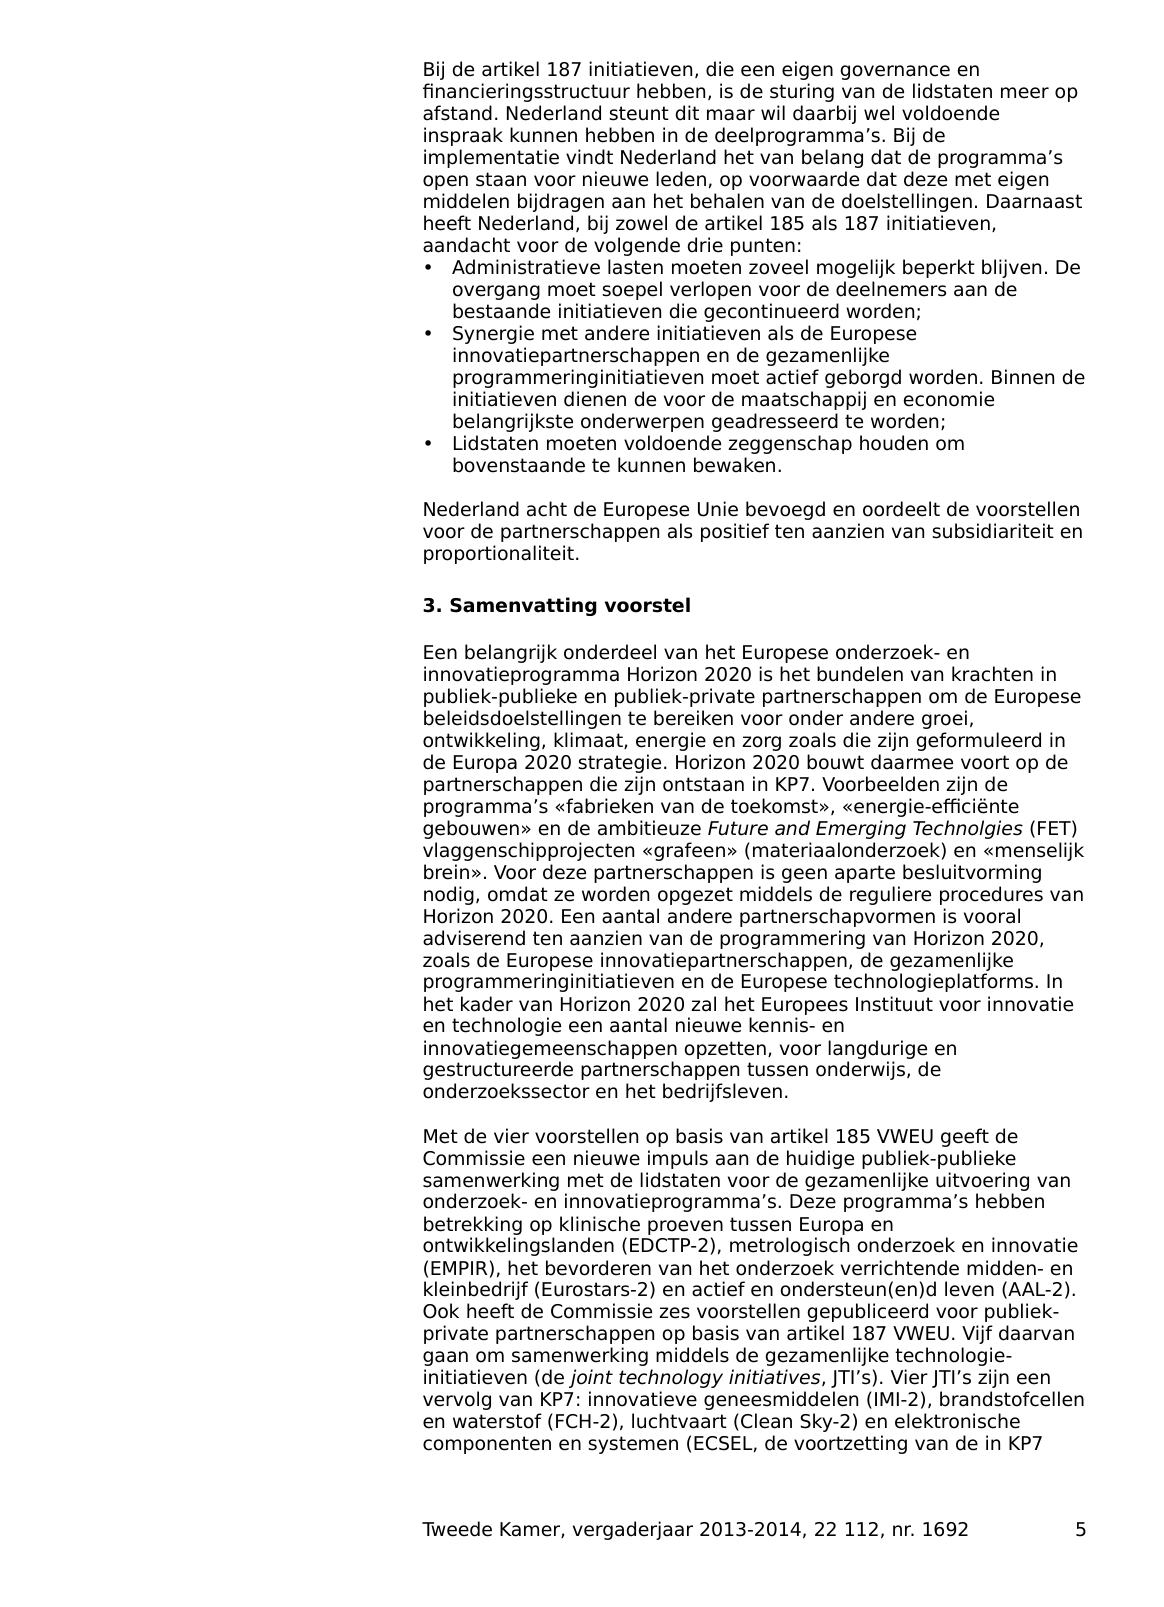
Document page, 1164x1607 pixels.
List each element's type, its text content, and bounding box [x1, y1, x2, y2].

text • Lidstaten moeten voldoende zeggenschap houden om bovenstaande te kunnen bewaken. [422, 433, 1087, 477]
text • Administratieve lasten moeten zoveel mogelijk beperkt blijven. De overgang moet soepel verlopen voor de deelnemers aan de bestaande initiatieven die gecontinueerd worden; [422, 257, 1087, 323]
text Bij de artikel 187 initiatieven, die een eigen governance en financieringsstructuur hebben, is de sturing van de lidstaten meer op afstand. Nederland steunt dit maar wil daarbij wel voldoende inspraak kunnen hebben in de deelprogramma’s. Bij de implementatie vindt Nederland het van belang dat de programma’s open staan voor nieuwe leden, op voorwaarde dat deze met eigen middelen bijdragen aan het behalen van de doelstellingen. Daarnaast heeft Nederland, bij zowel de artikel 185 als 187 initiatieven, aandacht voor de volgende drie punten: [422, 59, 1087, 257]
text Nederland acht de Europese Unie bevoegd en oordeelt de voorstellen voor de partnerschappen als positief ten aanzien van subsidiariteit en proportionaliteit. [422, 499, 1087, 565]
subtitle 3. Samenvatting voorstel [422, 595, 1087, 617]
text • Synergie met andere initiatieven als de Europese innovatiepartnerschappen en de gezamenlijke programmeringinitiatieven moet actief geborgd worden. Binnen de initiatieven dienen de voor de maatschappij en economie belangrijkste onderwerpen geadresseerd te worden; [422, 323, 1087, 433]
text Met de vier voorstellen op basis van artikel 185 VWEU geeft de Commissie een nieuwe impuls aan de huidige publiek-publieke samenwerking met de lidstaten voor de gezamenlijke uitvoering van onderzoek- en innovatieprogramma’s. Deze programma’s hebben betrekking op klinische proeven tussen Europa en ontwikkelingslanden (EDCTP-2), metrologisch onderzoek en innovatie (EMPIR), het bevorderen van het onderzoek verrichtende midden- en kleinbedrijf (Eurostars-2) en actief en ondersteun(en)d leven (AAL-2). Ook heeft de Commissie zes voorstellen gepubliceerd voor publiek-private partnerschappen op basis van artikel 187 VWEU. Vijf daarvan gaan om samenwerking middels de gezamenlijke technologie-initiatieven (de joint technology initiatives, JTI’s). Vier JTI’s zijn een vervolg van KP7: innovatieve geneesmiddelen (IMI-2), brandstofcellen en waterstof (FCH-2), luchtvaart (Clean Sky-2) en elektronische componenten en systemen (ECSEL, de voortzetting van de in KP7 [422, 1126, 1087, 1455]
text Een belangrijk onderdeel van het Europese onderzoek- en innovatieprogramma Horizon 2020 is het bundelen van krachten in publiek-publieke en publiek-private partnerschappen om de Europese beleidsdoelstellingen te bereiken voor onder andere groei, ontwikkeling, klimaat, energie en zorg zoals die zijn geformuleerd in de Europa 2020 strategie. Horizon 2020 bouwt daarmee voort op de partnerschappen die zijn ontstaan in KP7. Voorbeelden zijn de programma’s «fabrieken van de toekomst», «energie-efficiënte gebouwen» en de ambitieuze Future and Emerging Technolgies (FET) vlaggenschipprojecten «grafeen» (materiaalonderzoek) en «menselijk brein». Voor deze partnerschappen is geen aparte besluitvorming nodig, omdat ze worden opgezet middels de reguliere procedures van Horizon 2020. Een aantal andere partnerschapvormen is vooral adviserend ten aanzien van de programmering van Horizon 2020, zoals de Europese innovatiepartnerschappen, de gezamenlijke programmeringinitiatieven en de Europese technologieplatforms. In het kader van Horizon 2020 zal het Europees Instituut voor innovatie en technologie een aantal nieuwe kennis- en innovatiegemeenschappen opzetten, voor langdurige en gestructureerde partnerschappen tussen onderwijs, de onderzoekssector en het bedrijfsleven. [422, 642, 1087, 1103]
